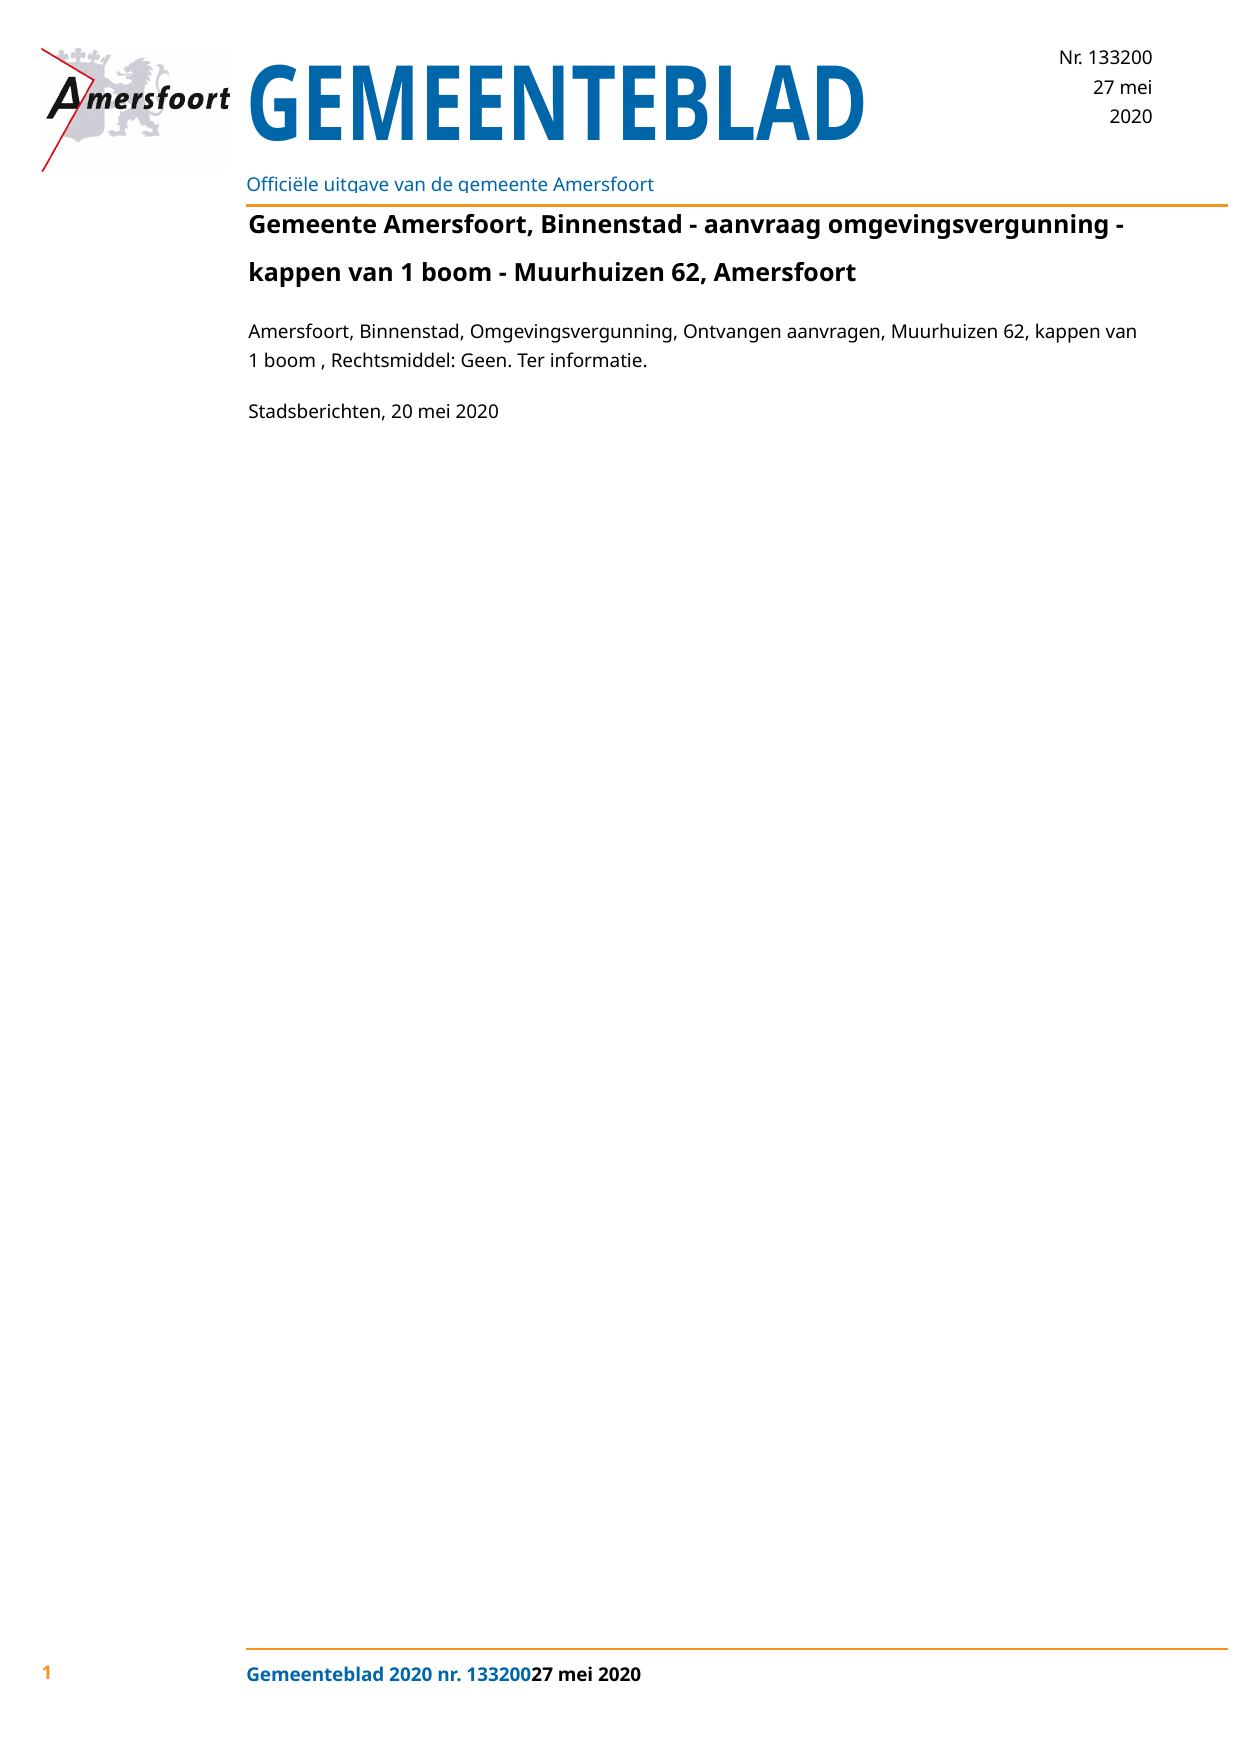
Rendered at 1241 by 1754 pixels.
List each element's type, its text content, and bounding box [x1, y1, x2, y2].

text Stadsberichten, 20 mei 2020 [248, 398, 1152, 424]
picture [41, 47, 231, 172]
text Gemeente Amersfoort, Binnenstad - aanvraag omgevingsvergunning - kappen van 1 boom - Muurhuizen 62, Amersfoort [248, 207, 1152, 288]
text Amersfoort, Binnenstad, Omgevingsvergunning, Ontvangen aanvragen, Muurhuizen 62, kappen van 1 boom , Rechtsmiddel: Geen. Ter informatie. [248, 318, 1152, 373]
